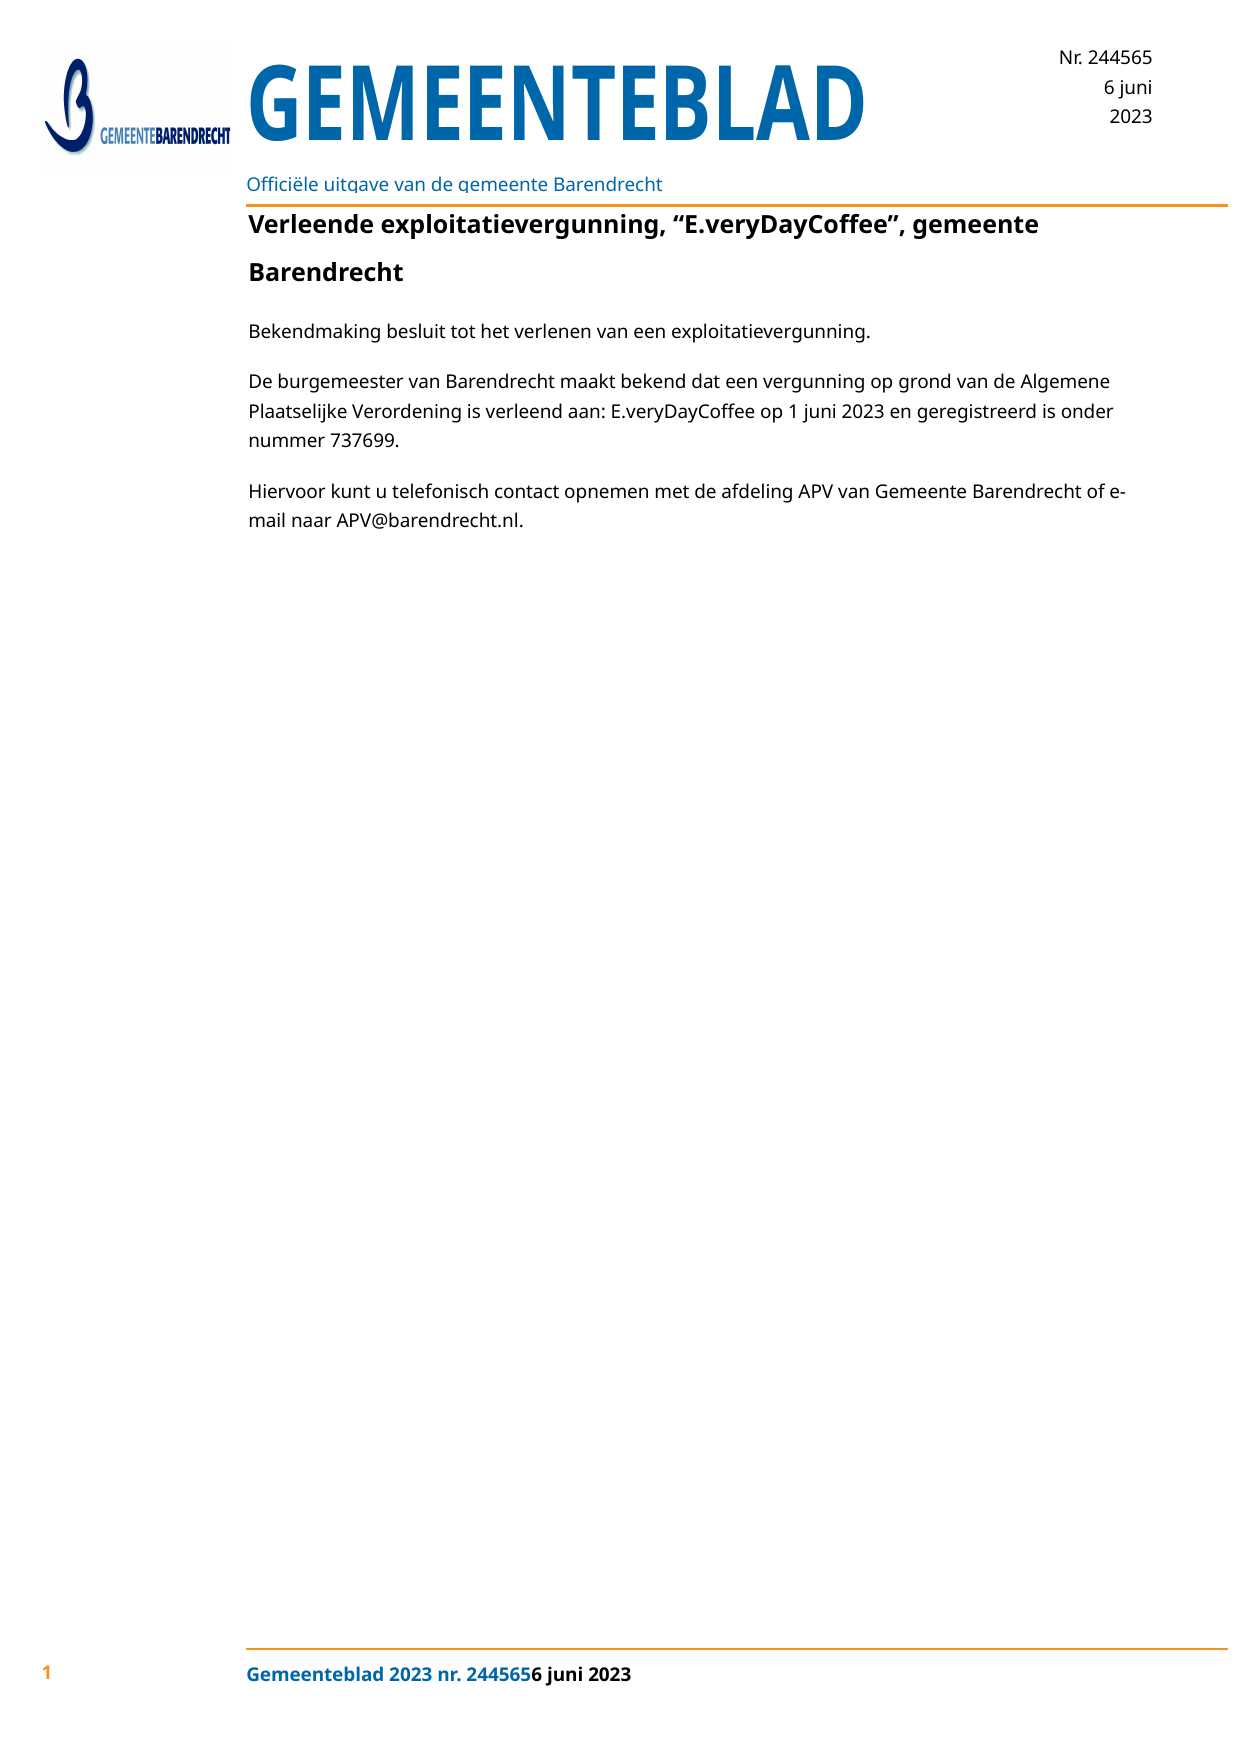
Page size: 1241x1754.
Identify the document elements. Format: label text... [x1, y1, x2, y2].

picture [41, 47, 231, 172]
text Bekendmaking besluit tot het verlenen van een exploitatievergunning. [248, 318, 1152, 344]
text Hiervoor kunt u telefonisch contact opnemen met de afdeling APV van Gemeente Barendrecht of e-mail naar APV@barendrecht.nl. [248, 478, 1152, 533]
text De burgemeester van Barendrecht maakt bekend dat een vergunning op grond van de Algemene Plaatselijke Verordening is verleend aan: E.veryDayCoffee op 1 juni 2023 en geregistreerd is onder nummer 737699. [248, 368, 1152, 453]
text Verleende exploitatievergunning, “E.veryDayCoffee”, gemeente Barendrecht [248, 207, 1152, 288]
